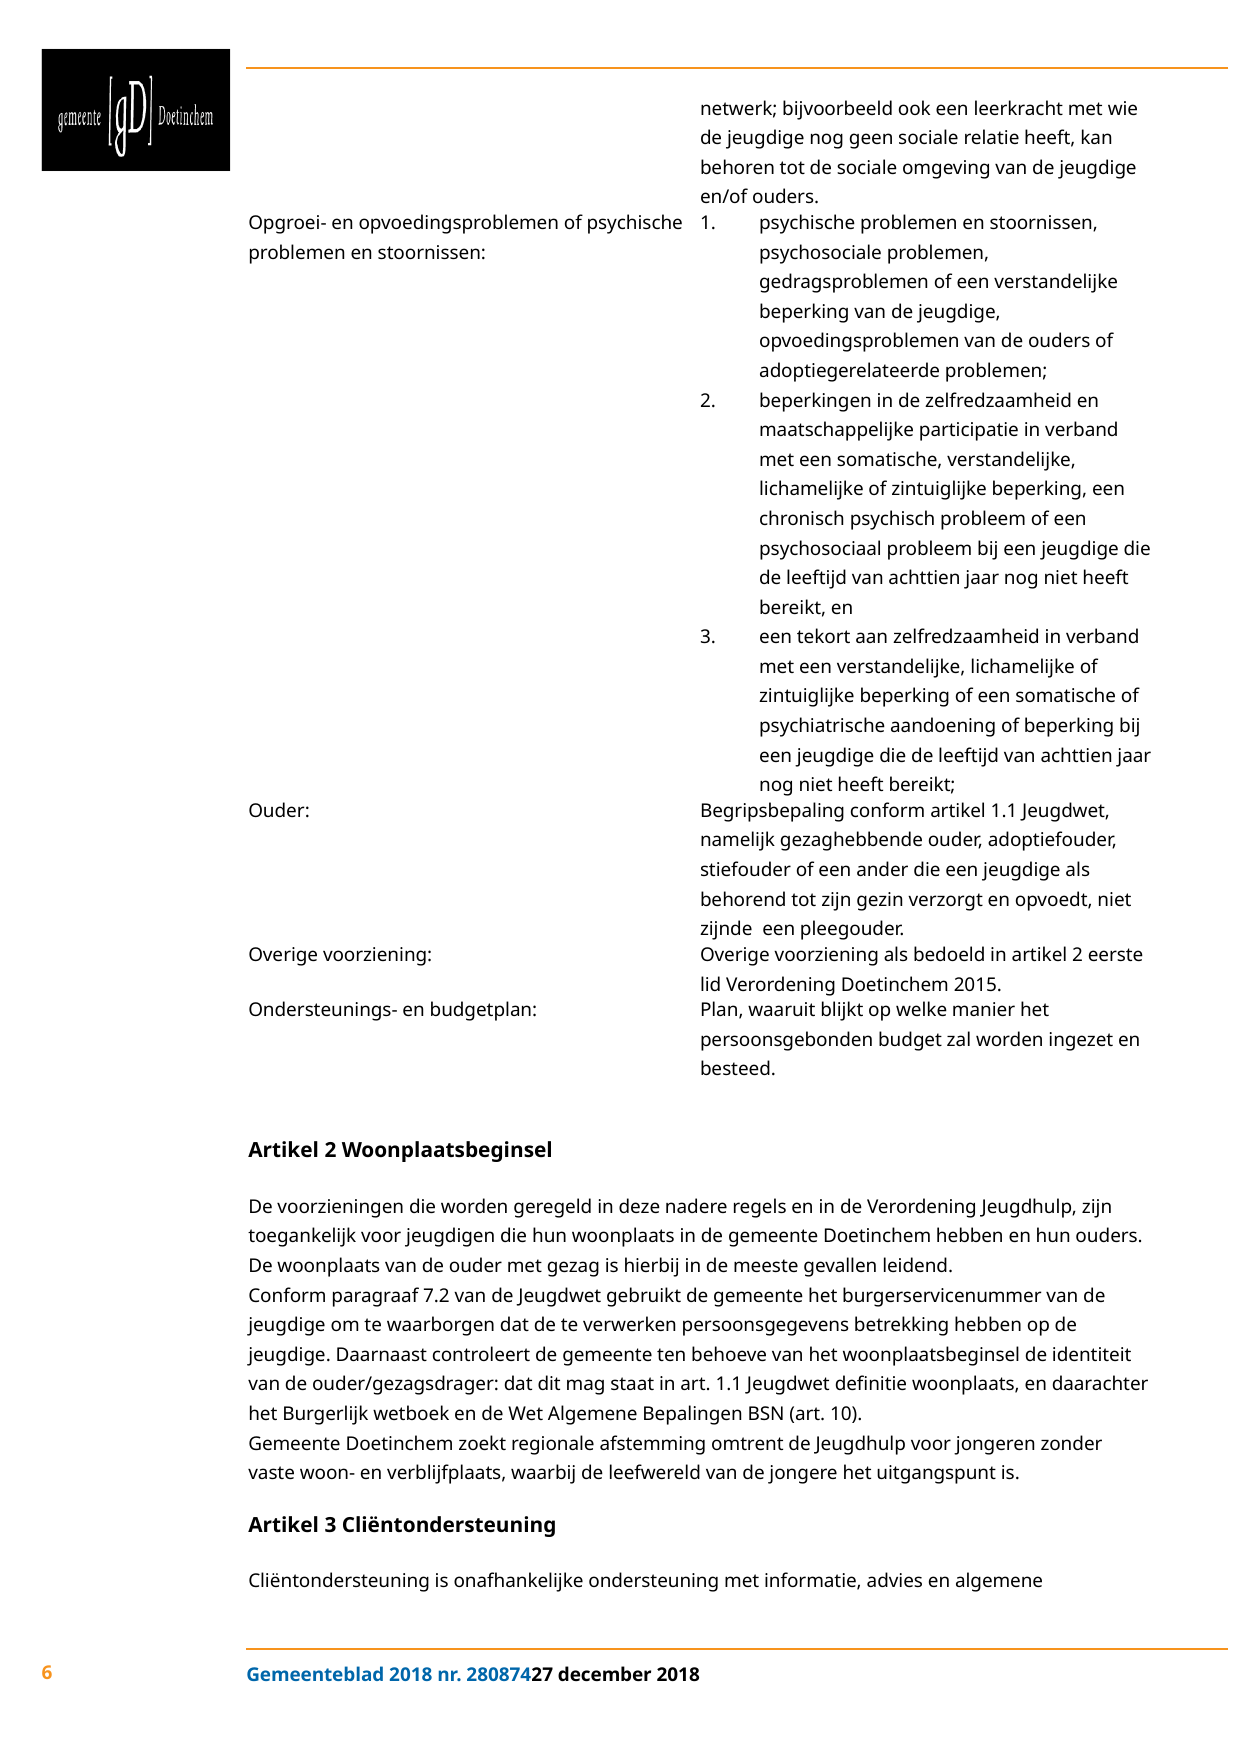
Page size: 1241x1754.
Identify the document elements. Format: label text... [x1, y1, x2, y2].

table_cell Opgroei- en opvoedings­problemen of psychische problemen en stoornissen: [248, 209, 700, 797]
text Artikel 2 Woonplaatsbeginsel [248, 1135, 1152, 1163]
table_cell psychische problemen en stoornissen, psychosociale problemen, gedragsproblemen of een verstandelijke beperking van de jeugdige, opvoedingsproblemen van de ouders of adoptiegerelateerde problemen; beperkingen in de zelfredzaamheid en maatschappelijke participatie in verband met een somatische, verstandelijke, lichamelijke of zintuiglijke beperking, een chronisch psychisch probleem of een psychosociaal probleem bij een jeugdige die de leeftijd van achttien jaar nog niet heeft bereikt, en een tekort aan zelfredzaamheid in verband met een verstandelijke, lichamelijke of zintuiglijke beperking of een somatische of psychiatrische aandoening of beperking bij een jeugdige die de leeftijd van achttien jaar nog niet heeft bereikt; [700, 209, 1152, 797]
table_cell Overige voorziening als bedoeld in artikel 2 eerste lid Verordening Doetinchem 2015. [700, 941, 1152, 996]
text Artikel 3 Cliëntondersteuning [248, 1510, 1152, 1538]
text De voorzieningen die worden geregeld in deze nadere regels en in de Verordening Jeugdhulp, zijn toegankelijk voor jeugdigen die hun woonplaats in de gemeente Doetinchem hebben en hun ouders. De woonplaats van de ouder met gezag is hierbij in de meeste gevallen leidend. [248, 1193, 1152, 1278]
table_cell netwerk; bijvoorbeeld ook een leerkracht met wie de jeugdige nog geen sociale relatie heeft, kan behoren tot de sociale omgeving van de jeugdige en/of ouders. [700, 95, 1152, 209]
picture [41, 47, 231, 172]
text Gemeente Doetinchem zoekt regionale afstemming omtrent de Jeugdhulp voor jongeren zonder vaste woon- en verblijfplaats, waarbij de leefwereld van de jongere het uitgangspunt is. [248, 1430, 1152, 1485]
table_cell Begripsbepaling conform artikel 1.1 Jeugdwet, namelijk gezaghebbende ouder, adoptiefouder, stiefouder of een ander die een jeugdige als behorend tot zijn gezin verzorgt en opvoedt, niet zijnde een pleegouder. [700, 797, 1152, 941]
table_cell [248, 95, 700, 209]
table_cell Overige voorziening: [248, 941, 700, 996]
table_cell Ondersteunings- en budgetplan: [248, 996, 700, 1111]
text Conform paragraaf 7.2 van de Jeugdwet gebruikt de gemeente het burgerservicenummer van de jeugdige om te waarborgen dat de te verwerken persoonsgegevens betrekking hebben op de jeugdige. Daarnaast controleert de gemeente ten behoeve van het woonplaatsbeginsel de identiteit van de ouder/gezagsdrager: dat dit mag staat in art. 1.1 Jeugdwet definitie woonplaats, en daarachter het Burgerlijk wetboek en de Wet Algemene Bepalingen BSN (art. 10). [248, 1282, 1152, 1426]
text Cliëntondersteuning is onafhankelijke ondersteuning met informatie, advies en algemene [248, 1568, 1152, 1593]
table_cell Ouder: [248, 797, 700, 941]
table_cell Plan, waaruit blijkt op welke manier het persoonsgebonden budget zal worden ingezet en besteed. [700, 996, 1152, 1111]
